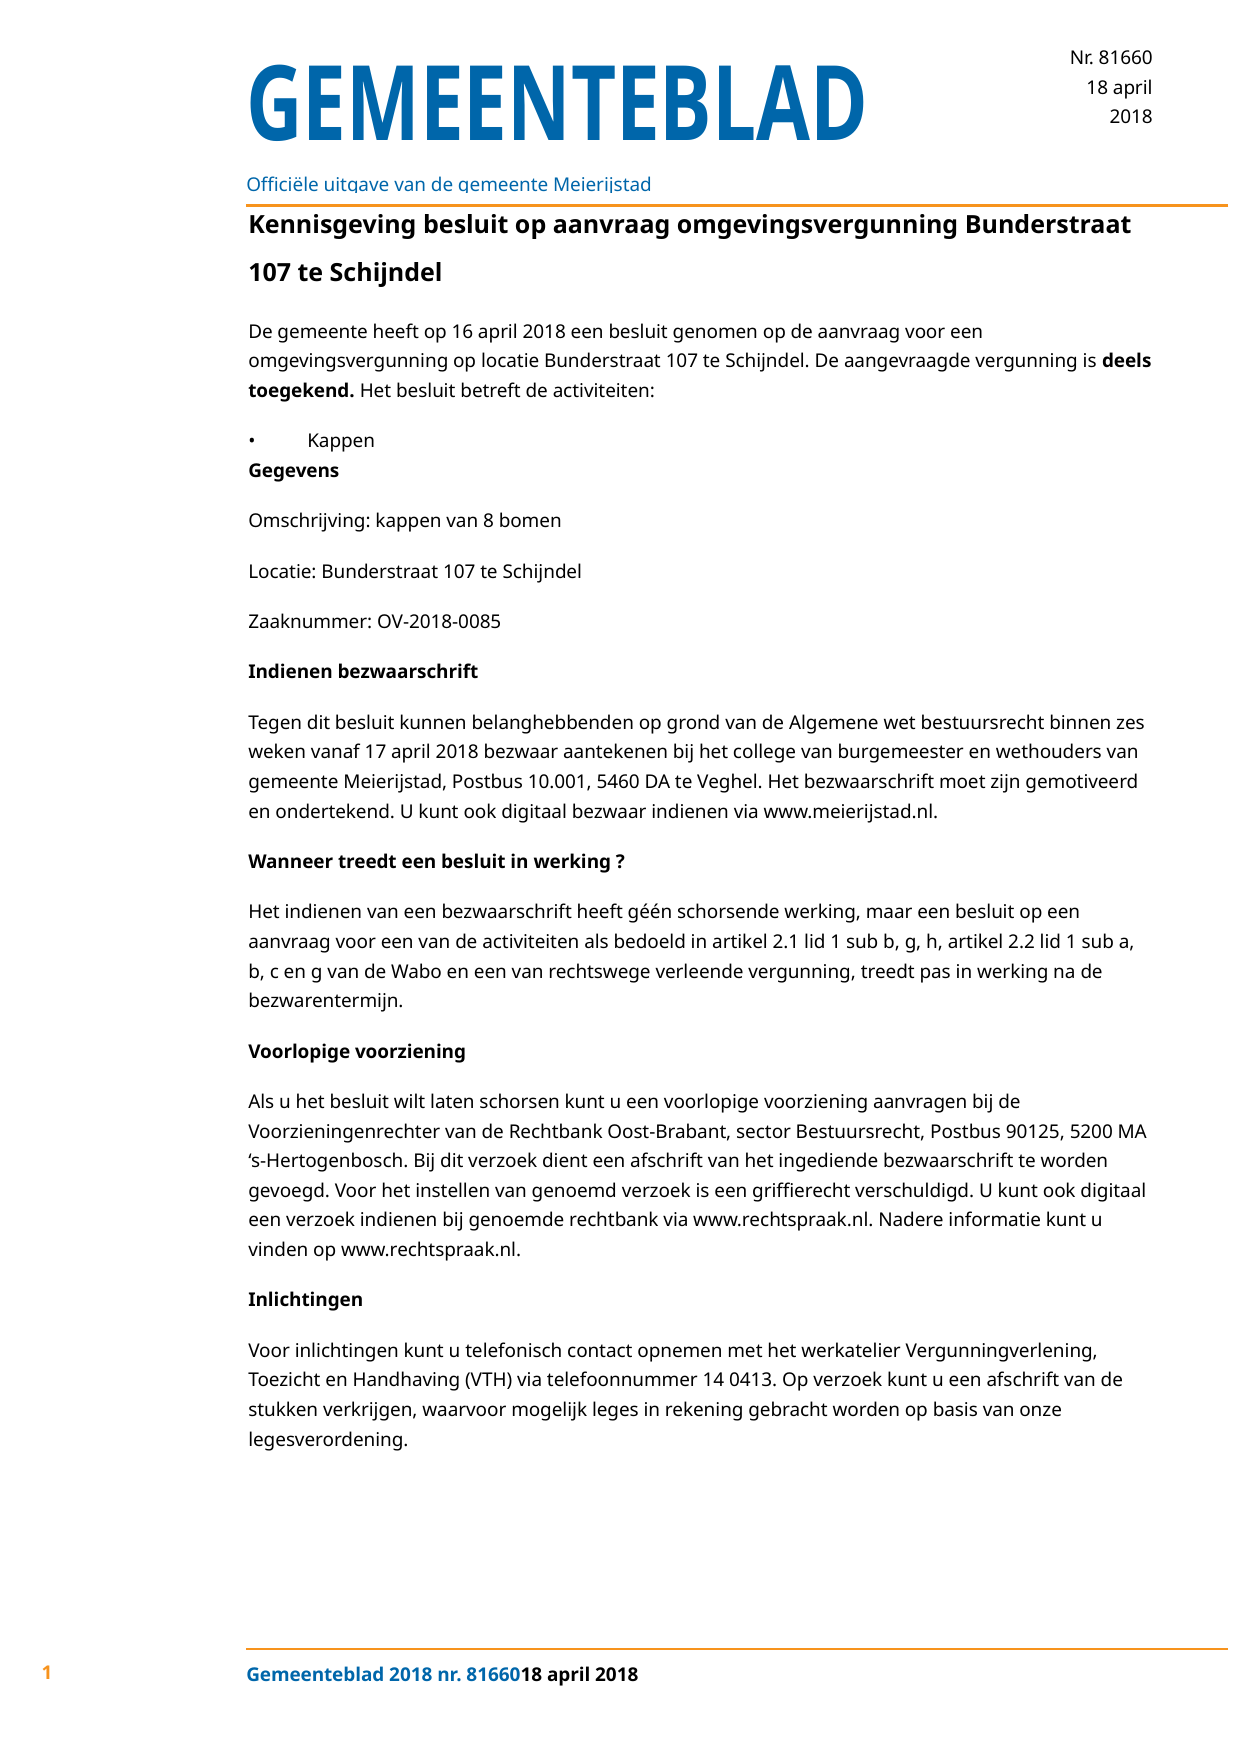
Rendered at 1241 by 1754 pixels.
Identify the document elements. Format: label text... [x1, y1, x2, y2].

text Zaaknummer: OV-2018-0085 [248, 608, 1152, 634]
text Het indienen van een bezwaarschrift heeft géén schorsende werking, maar een besluit op een aanvraag voor een van de activiteiten als bedoeld in artikel 2.1 lid 1 sub b, g, h, artikel 2.2 lid 1 sub a, b, c en g van de Wabo en een van rechtswege verleende vergunning, treedt pas in werking na de bezwarentermijn. [248, 899, 1152, 1013]
text Indienen bezwaarschrift [248, 659, 1152, 684]
text Gegevens [248, 457, 1152, 483]
picture [41, 47, 231, 172]
text Locatie: Bunderstraat 107 te Schijndel [248, 558, 1152, 584]
text De gemeente heeft op 16 april 2018 een besluit genomen op de aanvraag voor een omgevingsvergunning op locatie Bunderstraat 107 te Schijndel. De aangevraagde vergunning is deels toegekend. Het besluit betreft de activiteiten: [248, 318, 1152, 403]
text Omschrijving: kappen van 8 bomen [248, 507, 1152, 533]
text Als u het besluit wilt laten schorsen kunt u een voorlopige voorziening aanvragen bij de Voorzieningenrechter van de Rechtbank Oost-Brabant, sector Bestuursrecht, Postbus 90125, 5200 MA ‘s-Hertogenbosch. Bij dit verzoek dient een afschrift van het ingediende bezwaarschrift te worden gevoegd. Voor het instellen van genoemd verzoek is een griffierecht verschuldigd. U kunt ook digitaal een verzoek indienen bij genoemde rechtbank via www.rechtspraak.nl. Nadere informatie kunt u vinden op www.rechtspraak.nl. [248, 1088, 1152, 1262]
text Wanneer treedt een besluit in werking ? [248, 848, 1152, 874]
list Kappen [248, 427, 1152, 453]
text Voorlopige voorziening [248, 1038, 1152, 1064]
text Voor inlichtingen kunt u telefonisch contact opnemen met het werkatelier Vergunningverlening, Toezicht en Handhaving (VTH) via telefoonnummer 14 0413. Op verzoek kunt u een afschrift van de stukken verkrijgen, waarvoor mogelijk leges in rekening gebracht worden op basis van onze legesverordening. [248, 1337, 1152, 1452]
text Tegen dit besluit kunnen belanghebbenden op grond van de Algemene wet bestuursrecht binnen zes weken vanaf 17 april 2018 bezwaar aantekenen bij het college van burgemeester en wethouders van gemeente Meierijstad, Postbus 10.001, 5460 DA te Veghel. Het bezwaarschrift moet zijn gemotiveerd en ondertekend. U kunt ook digitaal bezwaar indienen via www.meierijstad.nl. [248, 709, 1152, 824]
text Inlichtingen [248, 1287, 1152, 1312]
text Kennisgeving besluit op aanvraag omgevingsvergunning Bunderstraat 107 te Schijndel [248, 207, 1152, 288]
